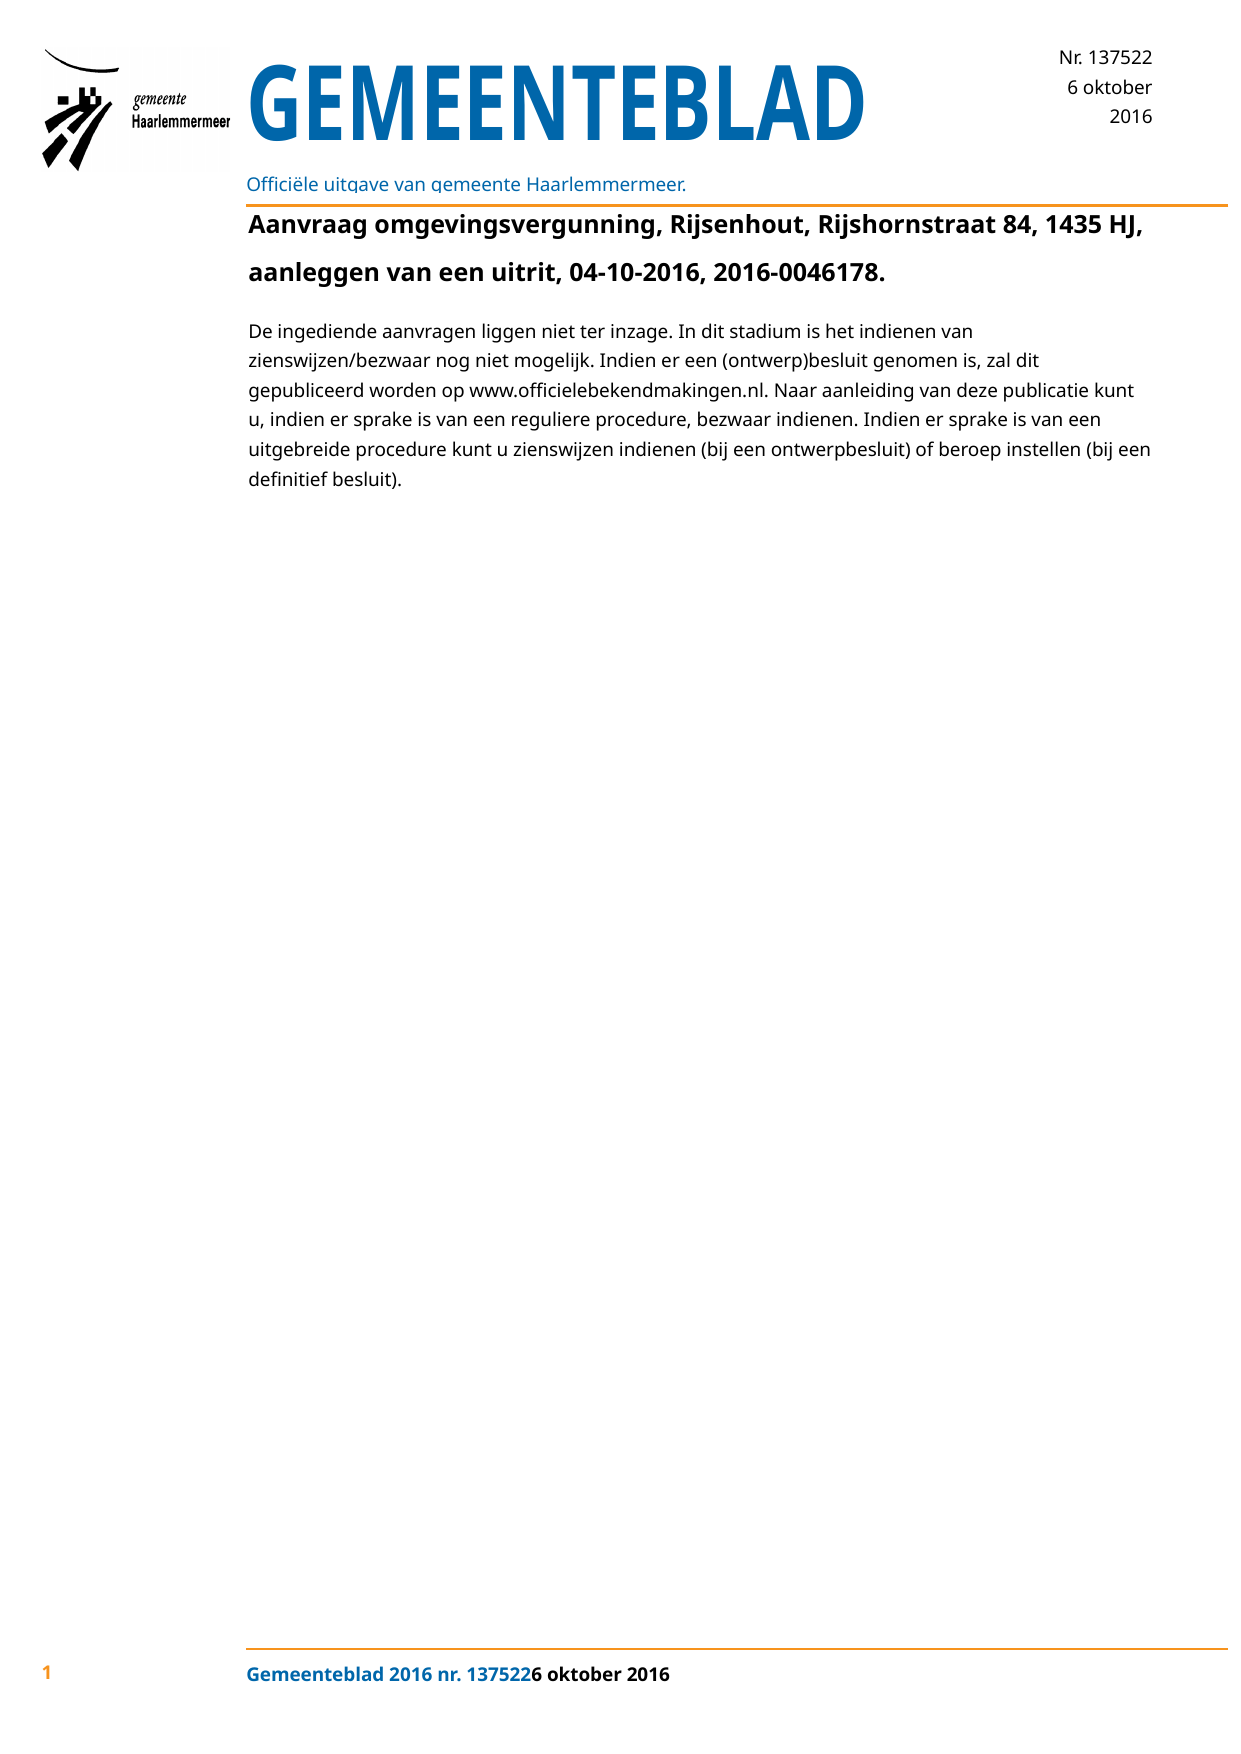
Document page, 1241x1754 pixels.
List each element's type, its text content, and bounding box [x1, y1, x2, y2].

picture [41, 47, 231, 172]
text Aanvraag omgevingsvergunning, Rijsenhout, Rijshornstraat 84, 1435 HJ, aanleggen van een uitrit, 04-10-2016, 2016-0046178. [248, 207, 1152, 288]
text De ingediende aanvragen liggen niet ter inzage. In dit stadium is het indienen van zienswijzen/bezwaar nog niet mogelijk. Indien er een (ontwerp)besluit genomen is, zal dit gepubliceerd worden op www.officielebekendmakingen.nl. Naar aanleiding van deze publicatie kunt u, indien er sprake is van een reguliere procedure, bezwaar indienen. Indien er sprake is van een uitgebreide procedure kunt u zienswijzen indienen (bij een ontwerpbesluit) of beroep instellen (bij een definitief besluit). [248, 318, 1152, 492]
